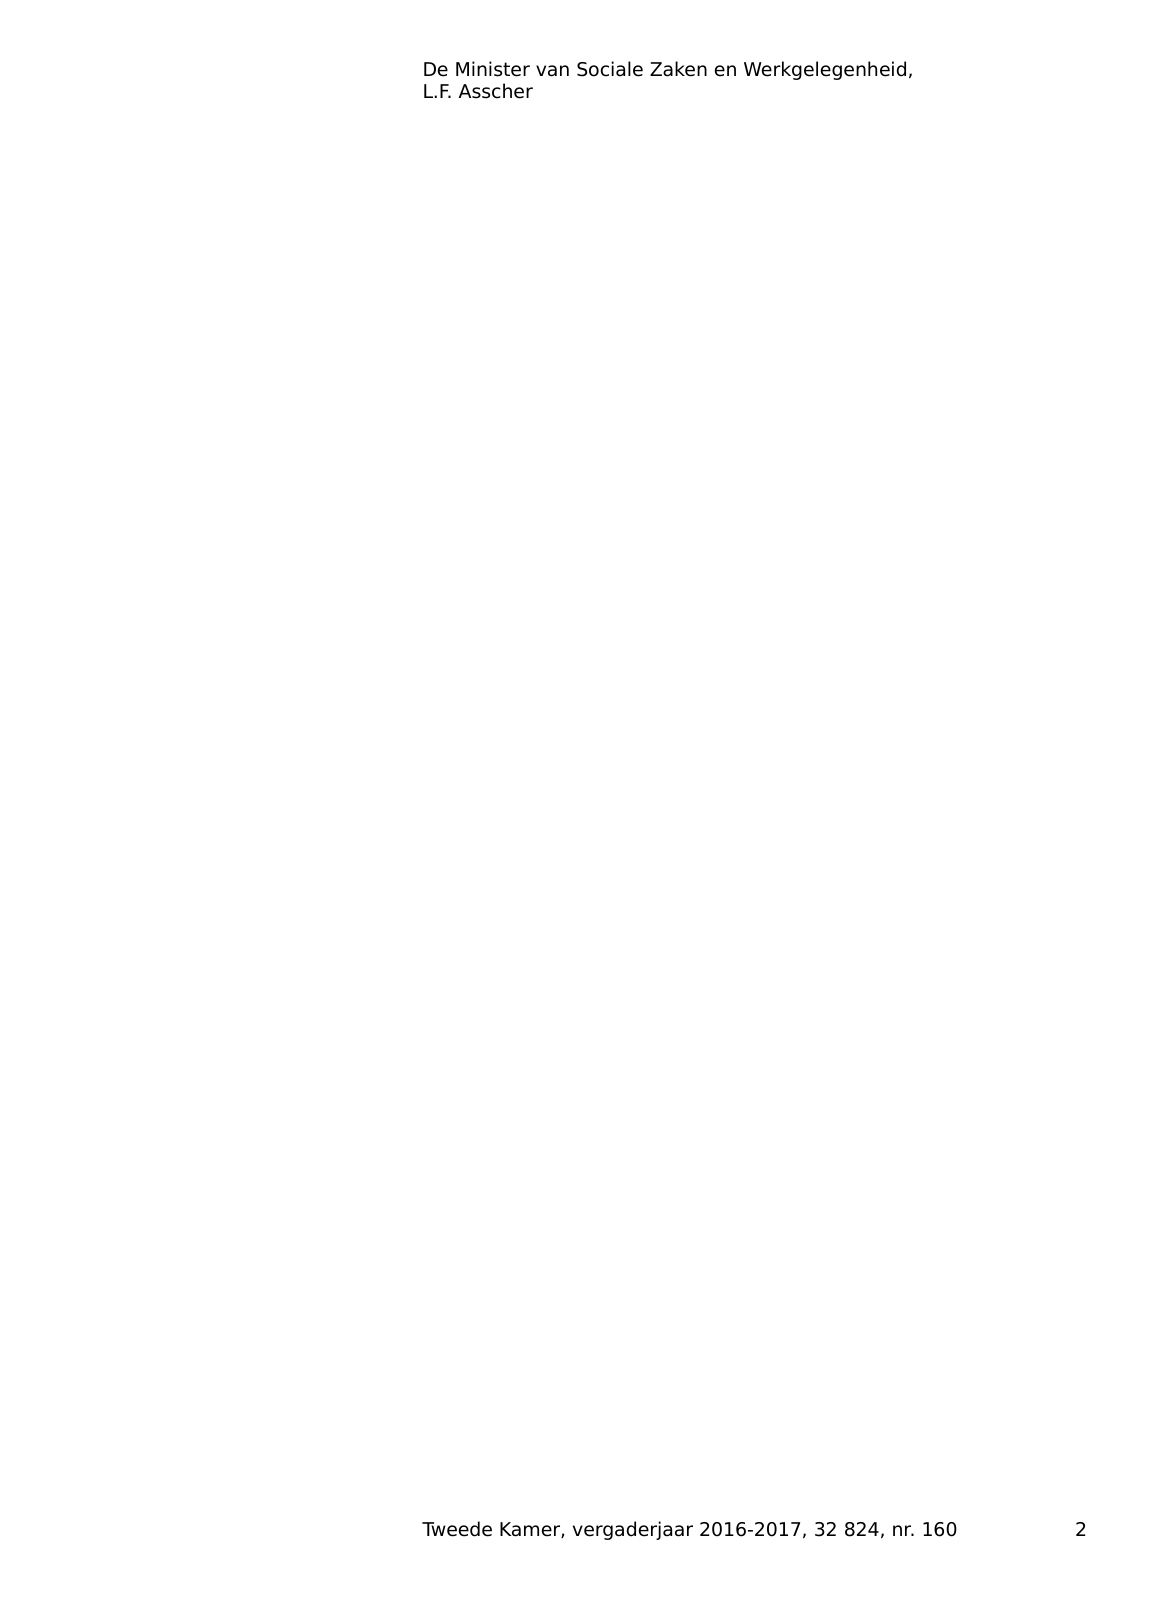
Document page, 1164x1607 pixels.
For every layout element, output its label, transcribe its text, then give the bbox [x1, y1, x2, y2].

text De Minister van Sociale Zaken en Werkgelegenheid, L.F. Asscher [422, 59, 1087, 103]
